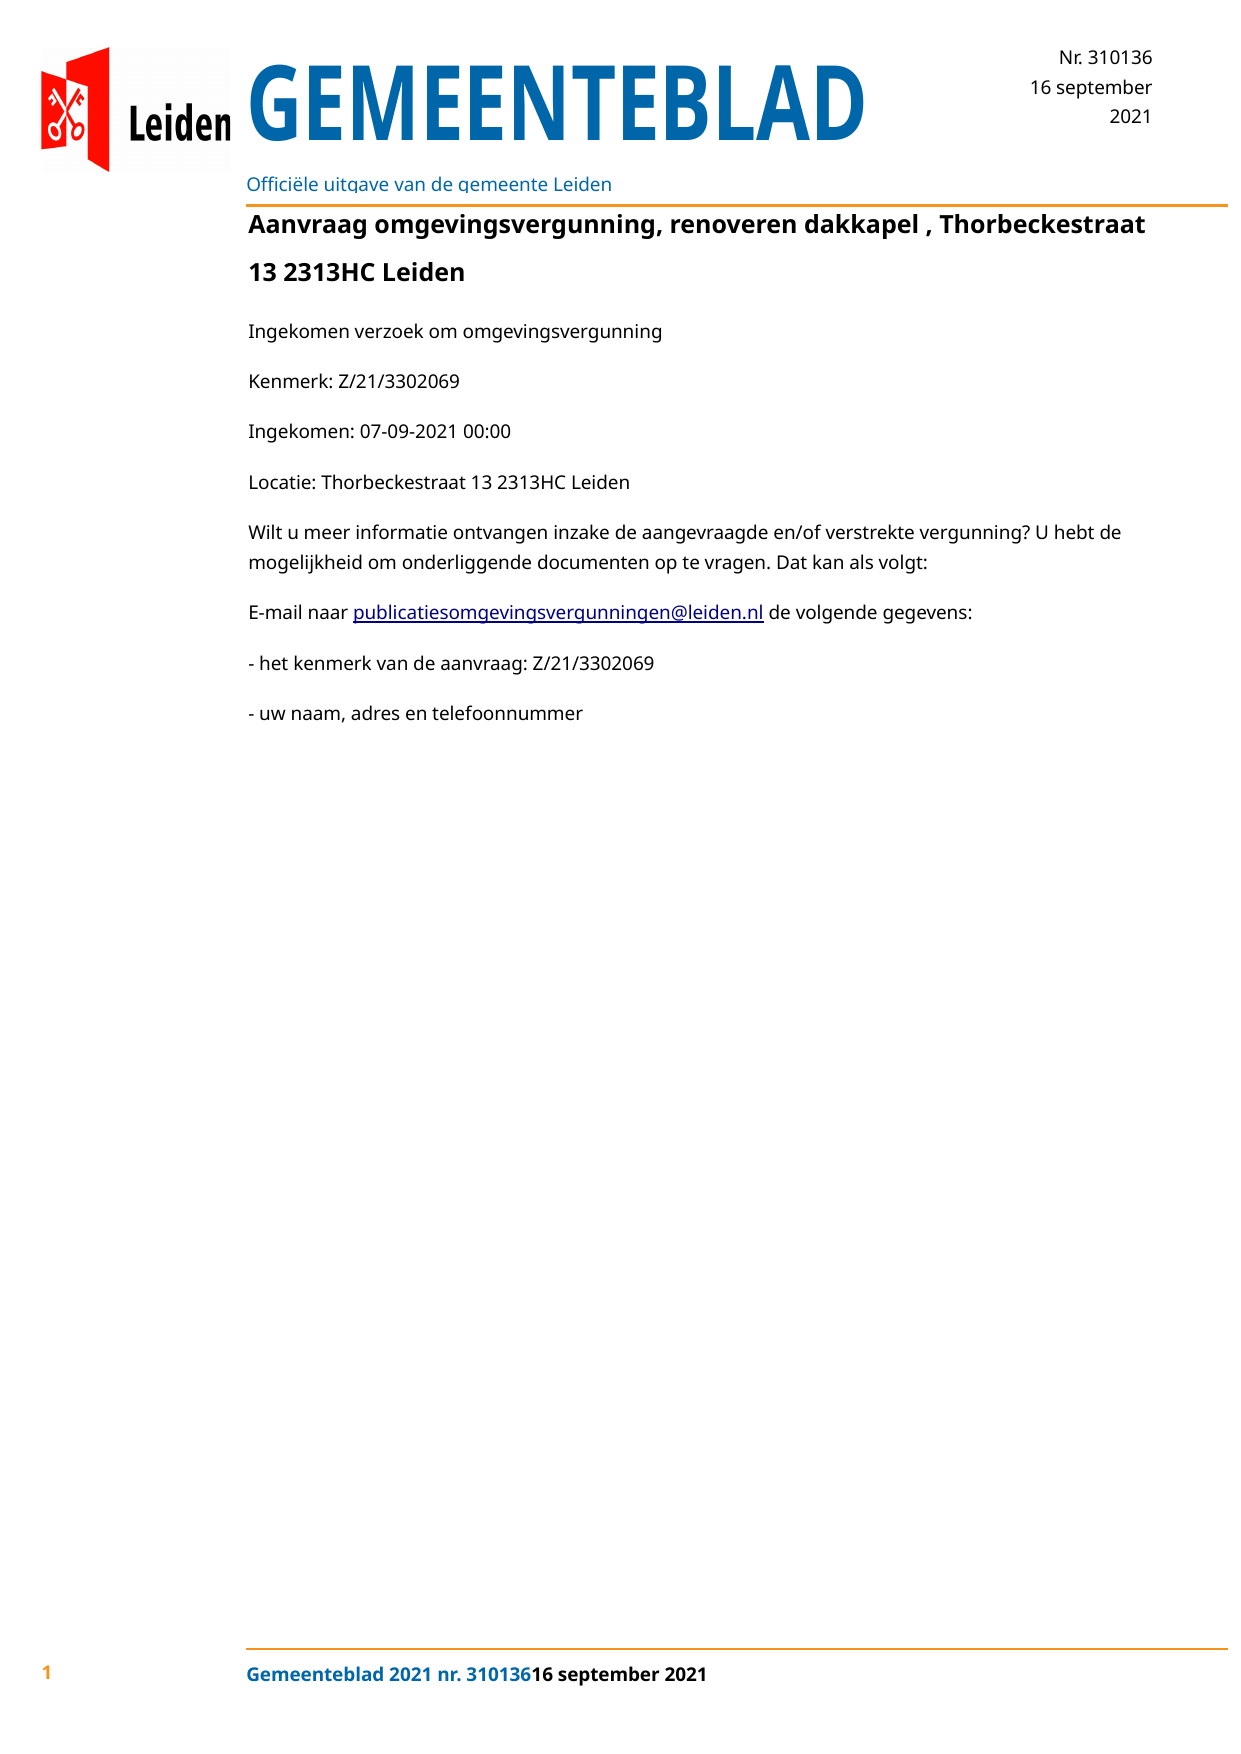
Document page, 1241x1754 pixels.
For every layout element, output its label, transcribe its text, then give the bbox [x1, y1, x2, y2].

text Kenmerk: Z/21/3302069 [248, 368, 1152, 394]
text E-mail naar publicatiesomgevingsvergunningen@leiden.nl de volgende gegevens: [248, 599, 1152, 625]
text Aanvraag omgevingsvergunning, renoveren dakkapel , Thorbeckestraat 13 2313HC Leiden [248, 207, 1152, 288]
text Wilt u meer informatie ontvangen inzake de aangevraagde en/of verstrekte vergunning? U hebt de mogelijkheid om onderliggende documenten op te vragen. Dat kan als volgt: [248, 519, 1152, 575]
text - uw naam, adres en telefoonnummer [248, 700, 1152, 726]
picture [41, 47, 231, 172]
text Locatie: Thorbeckestraat 13 2313HC Leiden [248, 469, 1152, 495]
text - het kenmerk van de aanvraag: Z/21/3302069 [248, 650, 1152, 676]
text Ingekomen verzoek om omgevingsvergunning [248, 318, 1152, 344]
text Ingekomen: 07-09-2021 00:00 [248, 419, 1152, 444]
